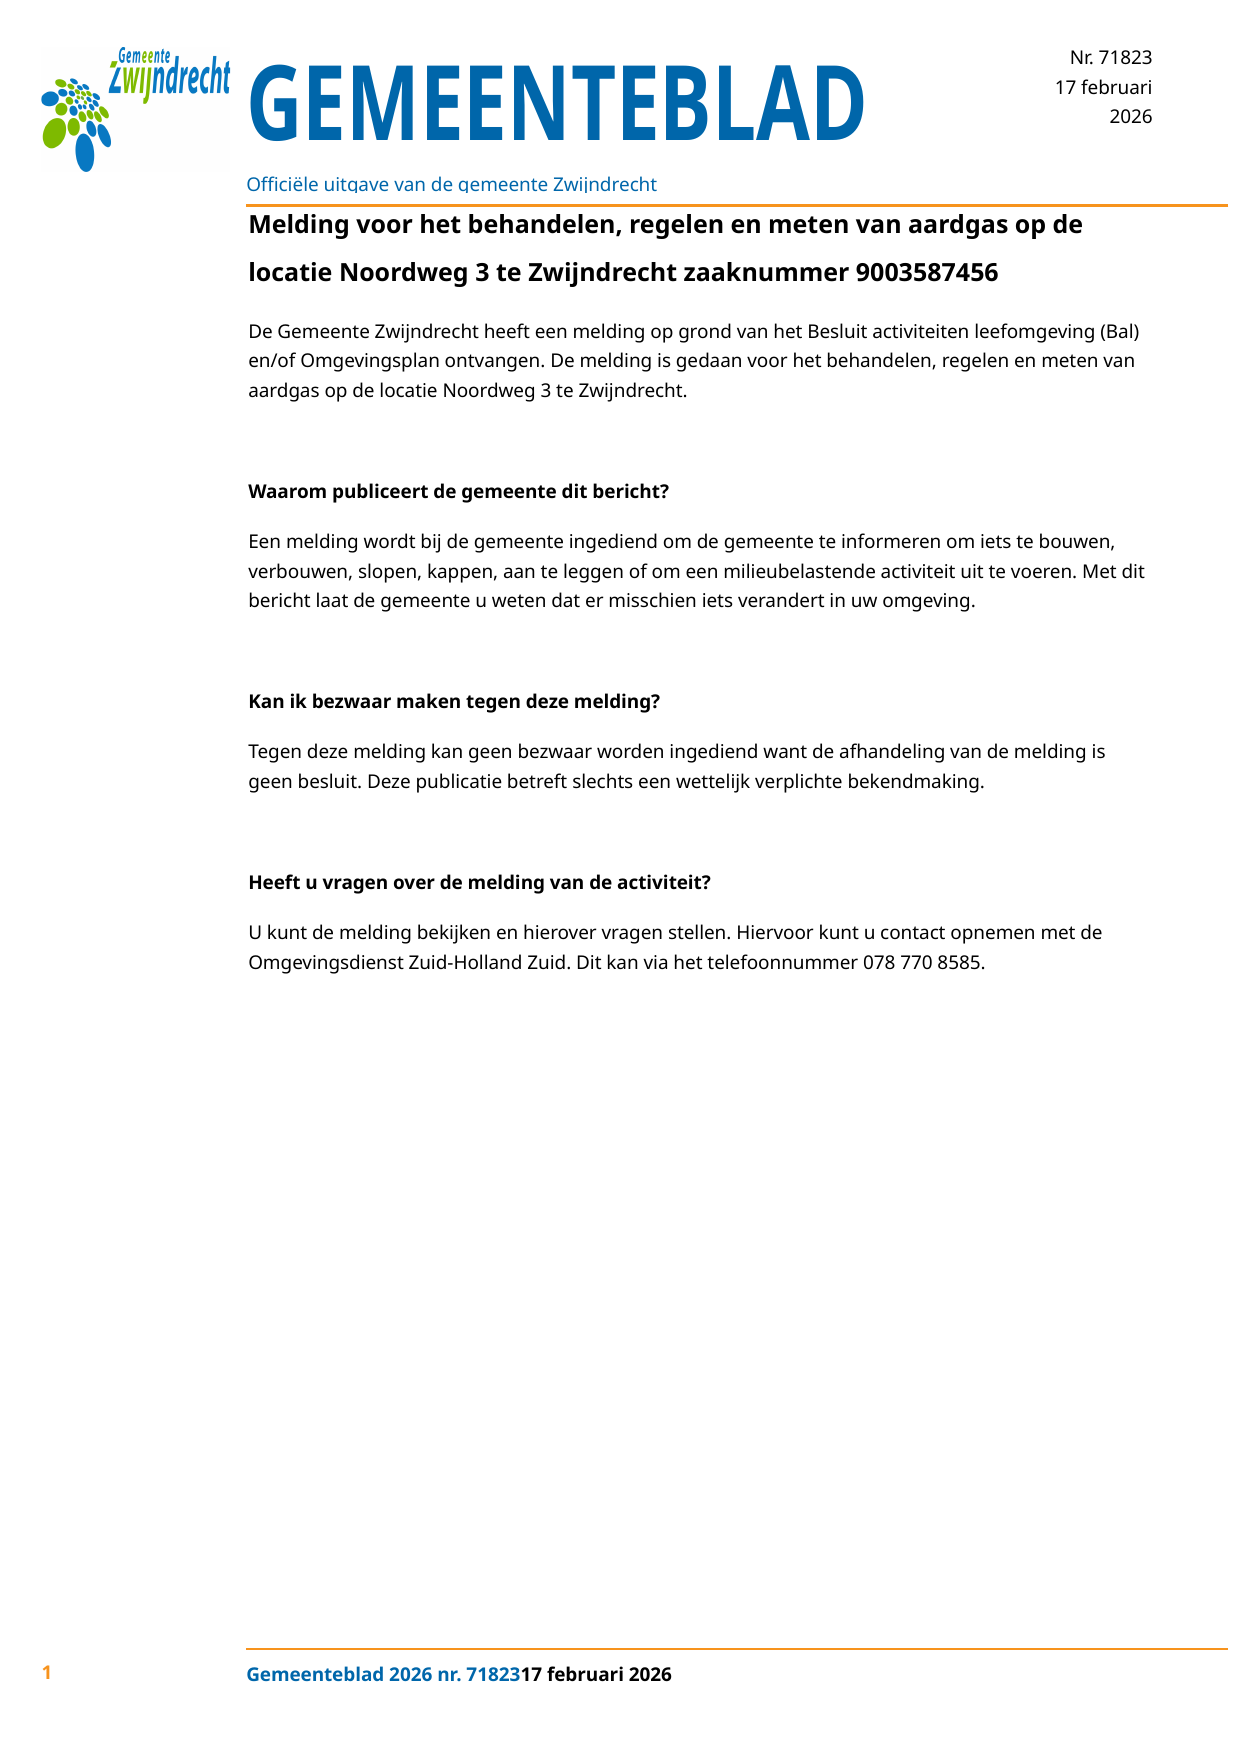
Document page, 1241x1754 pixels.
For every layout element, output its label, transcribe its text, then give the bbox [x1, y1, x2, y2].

text De Gemeente Zwijndrecht heeft een melding op grond van het Besluit activiteiten leefomgeving (Bal) en/of Omgevingsplan ontvangen. De melding is gedaan voor het behandelen, regelen en meten van aardgas op de locatie Noordweg 3 te Zwijndrecht. [248, 318, 1152, 403]
picture [41, 47, 231, 172]
text Heeft u vragen over de melding van de activiteit? [248, 869, 1152, 895]
text Tegen deze melding kan geen bezwaar worden ingediend want de afhandeling van de melding is geen besluit. Deze publicatie betreft slechts een wettelijk verplichte bekendmaking. [248, 739, 1152, 794]
text U kunt de melding bekijken en hierover vragen stellen. Hiervoor kunt u contact opnemen met de Omgevingsdienst Zuid-Holland Zuid. Dit kan via het telefoonnummer 078 770 8585. [248, 919, 1152, 975]
text Melding voor het behandelen, regelen en meten van aardgas op de locatie Noordweg 3 te Zwijndrecht zaaknummer 9003587456 [248, 207, 1152, 288]
text Kan ik bezwaar maken tegen deze melding? [248, 688, 1152, 714]
text Een melding wordt bij de gemeente ingediend om de gemeente te informeren om iets te bouwen, verbouwen, slopen, kappen, aan te leggen of om een milieubelastende activiteit uit te voeren. Met dit bericht laat de gemeente u weten dat er misschien iets verandert in uw omgeving. [248, 528, 1152, 613]
text Waarom publiceert de gemeente dit bericht? [248, 478, 1152, 504]
